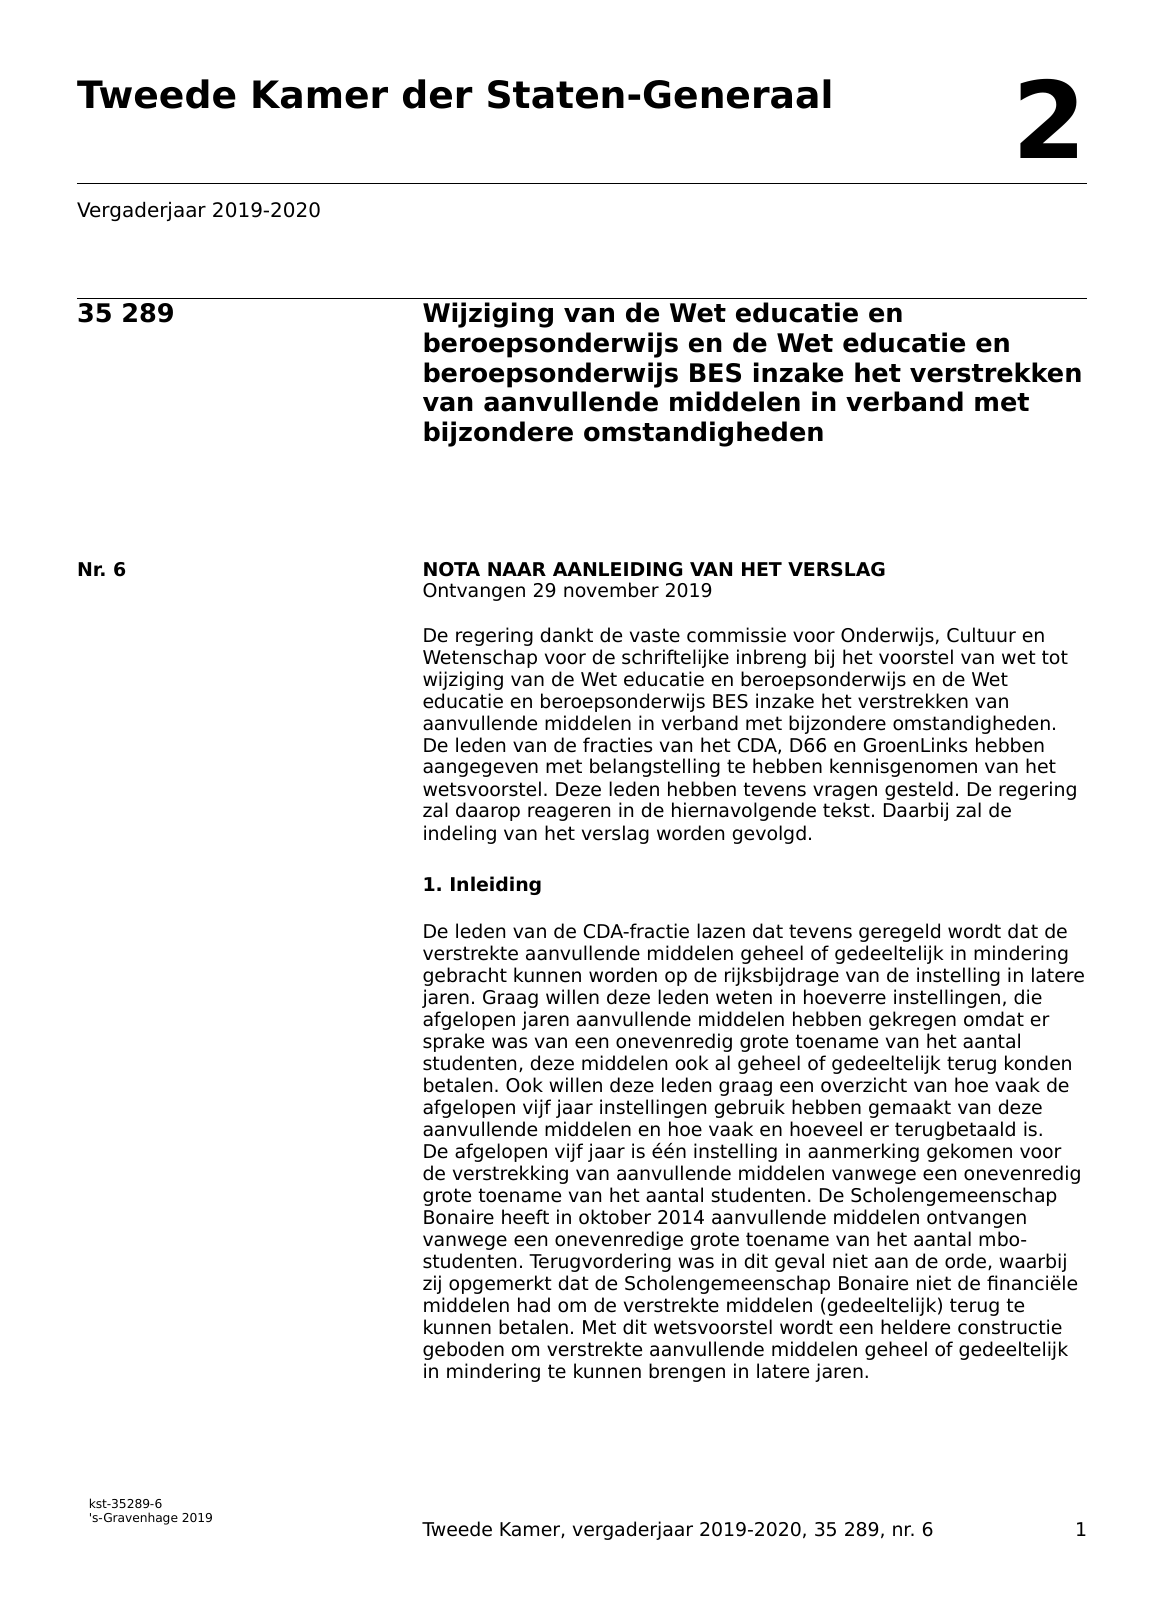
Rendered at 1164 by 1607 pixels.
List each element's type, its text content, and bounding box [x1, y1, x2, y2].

subtitle 1. Inleiding [422, 874, 1087, 896]
subtitle 35 289 Wijziging van de Wet educatie en beroepsonderwijs en de Wet educatie en beroepsonderwijs BES inzake het verstrekken van aanvullende middelen in verband met bijzondere omstandigheden [77, 299, 1087, 447]
text De regering dankt de vaste commissie voor Onderwijs, Cultuur en Wetenschap voor de schriftelijke inbreng bij het voorstel van wet tot wijziging van de Wet educatie en beroepsonderwijs en de Wet educatie en beroepsonderwijs BES inzake het verstrekken van aanvullende middelen in verband met bijzondere omstandigheden. De leden van de fracties van het CDA, D66 en GroenLinks hebben aangegeven met belangstelling te hebben kennisgenomen van het wetsvoorstel. Deze leden hebben tevens vragen gesteld. De regering zal daarop reageren in de hiernavolgende tekst. Daarbij zal de indeling van het verslag worden gevolgd. [422, 624, 1087, 844]
table_header Tweede Kamer der Staten-Generaal [77, 59, 886, 183]
table_cell Vergaderjaar 2019-2020 [77, 184, 1087, 298]
text Ontvangen 29 november 2019 [422, 580, 1087, 602]
text De afgelopen vijf jaar is één instelling in aanmerking gekomen voor de verstrekking van aanvullende middelen vanwege een onevenredig grote toename van het aantal studenten. De Scholengemeenschap Bonaire heeft in oktober 2014 aanvullende middelen ontvangen vanwege een onevenredige grote toename van het aantal mbo-studenten. Terugvordering was in dit geval niet aan de orde, waarbij zij opgemerkt dat de Scholengemeenschap Bonaire niet de financiële middelen had om de verstrekte middelen (gedeeltelijk) terug te kunnen betalen. Met dit wetsvoorstel wordt een heldere constructie geboden om verstrekte aanvullende middelen geheel of gedeeltelijk in mindering te kunnen brengen in latere jaren. [422, 1141, 1087, 1383]
text kst-35289-6 [88, 1497, 323, 1511]
subtitle Nr. 6 NOTA NAAR AANLEIDING VAN HET VERSLAG [77, 558, 1087, 580]
text 's-Gravenhage 2019 [88, 1511, 323, 1525]
table_header 2 [886, 59, 1087, 183]
text De leden van de CDA-fractie lazen dat tevens geregeld wordt dat de verstrekte aanvullende middelen geheel of gedeeltelijk in mindering gebracht kunnen worden op de rijksbijdrage van de instelling in latere jaren. Graag willen deze leden weten in hoeverre instellingen, die afgelopen jaren aanvullende middelen hebben gekregen omdat er sprake was van een onevenredig grote toename van het aantal studenten, deze middelen ook al geheel of gedeeltelijk terug konden betalen. Ook willen deze leden graag een overzicht van hoe vaak de afgelopen vijf jaar instellingen gebruik hebben gemaakt van deze aanvullende middelen en hoe vaak en hoeveel er terugbetaald is. [422, 921, 1087, 1141]
